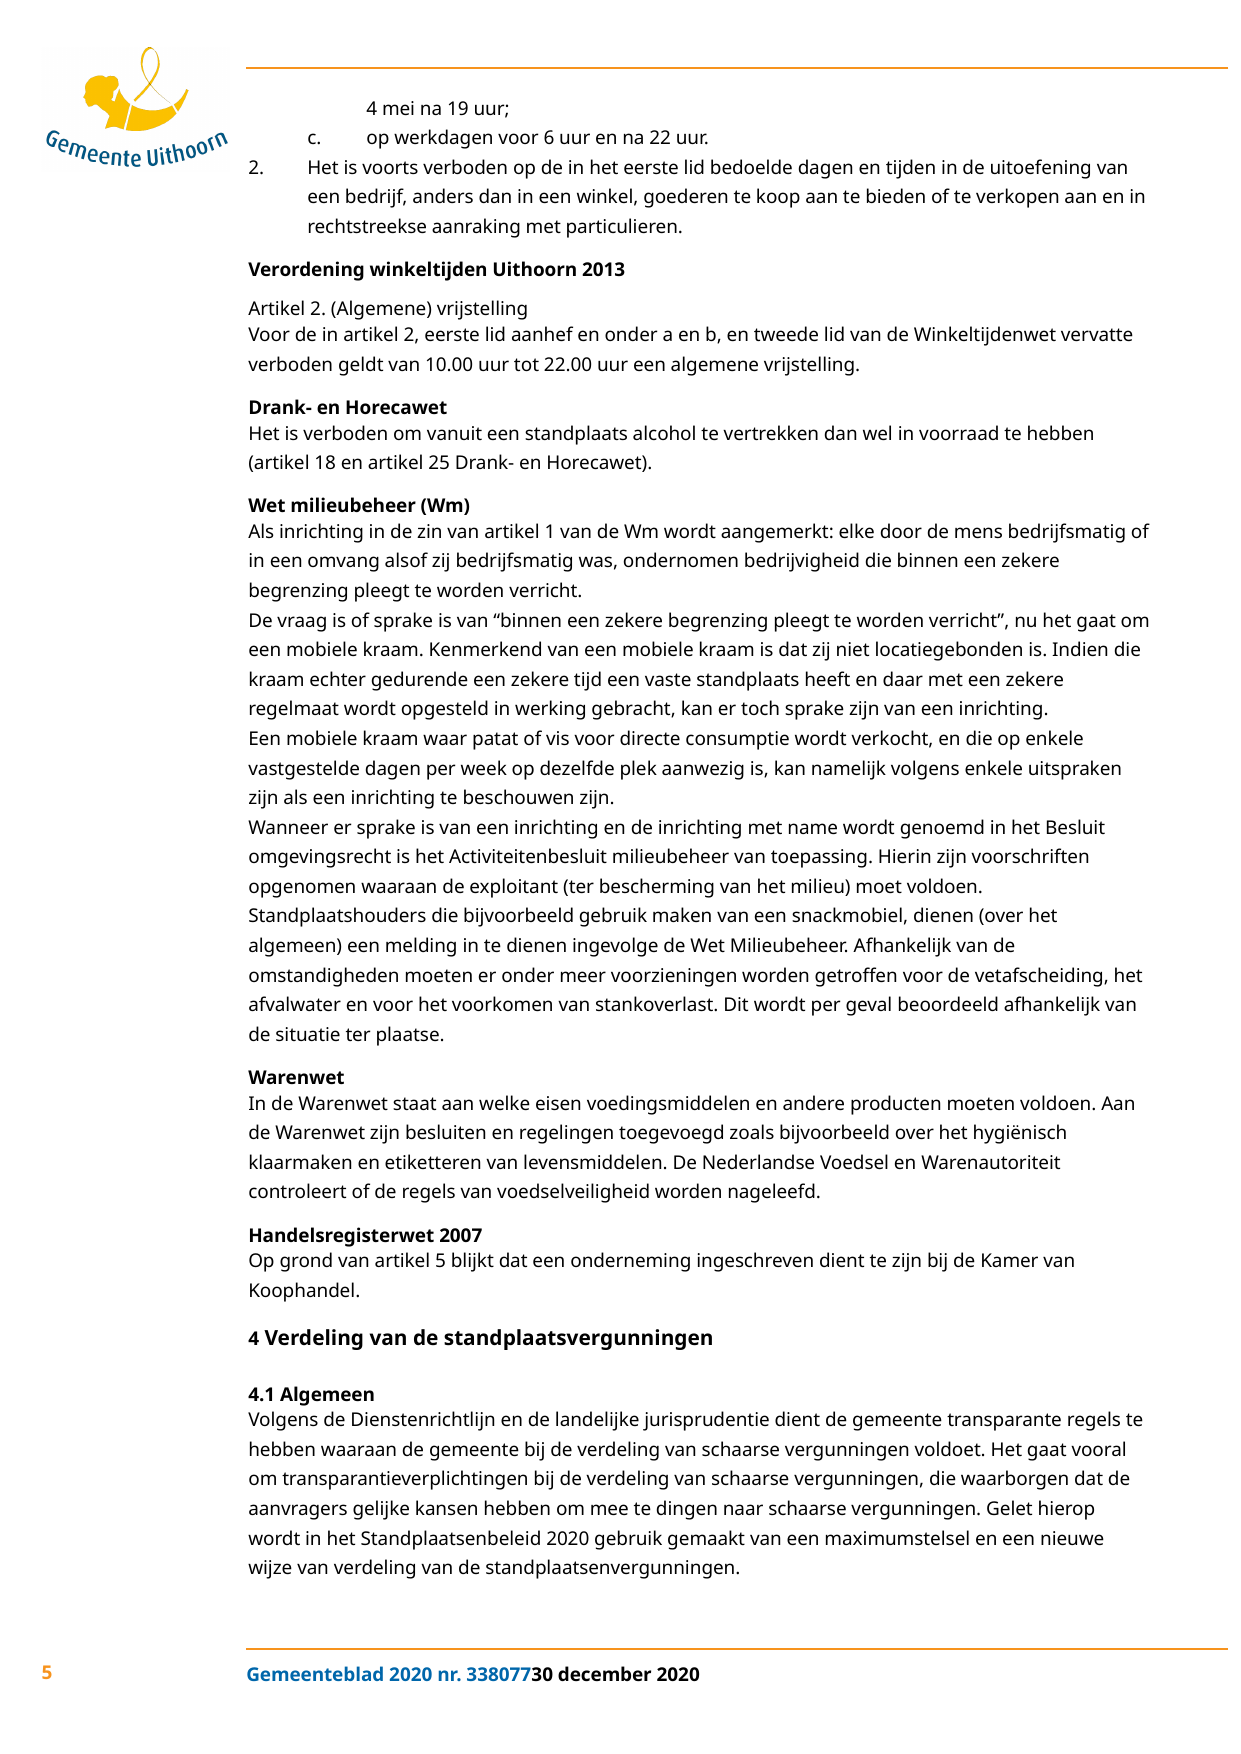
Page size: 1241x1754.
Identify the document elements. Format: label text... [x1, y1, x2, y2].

text Op grond van artikel 5 blijkt dat een onderneming ingeschreven dient te zijn bij de Kamer van Koophandel. [248, 1247, 1152, 1303]
list op werkdagen voor 6 uur en na 22 uur. [307, 124, 1152, 150]
text Artikel 2. (Algemene) vrijstelling [248, 296, 1152, 321]
text Wanneer er sprake is van een inrichting en de inrichting met name wordt genoemd in het Besluit omgevingsrecht is het Activiteitenbesluit milieubeheer van toepassing. Hierin zijn voorschriften opgenomen waaraan de exploitant (ter bescherming van het milieu) moet voldoen. Standplaatshouders die bijvoorbeeld gebruik maken van een snackmobiel, dienen (over het algemeen) een melding in te dienen ingevolge de Wet Milieubeheer. Afhankelijk van de omstandigheden moeten er onder meer voorzieningen worden getroffen voor de vetafscheiding, het afvalwater en voor het voorkomen van stankoverlast. Dit wordt per geval beoordeeld afhankelijk van de situatie ter plaatse. [248, 814, 1152, 1047]
list 4 mei na 19 uur; [307, 95, 1152, 121]
text Wet milieubeheer (Wm) [248, 492, 1152, 518]
list Het is voorts verboden op de in het eerste lid bedoelde dagen en tijden in de uitoefening van een bedrijf, anders dan in een winkel, goederen te koop aan te bieden of te verkopen aan en in rechtstreekse aanraking met particulieren. [248, 154, 1152, 239]
text 4 Verdeling van de standplaatsvergunningen [248, 1323, 1152, 1351]
text Verordening winkeltijden Uithoorn 2013 [248, 256, 1152, 282]
text Voor de in artikel 2, eerste lid aanhef en onder a en b, en tweede lid van de Winkeltijdenwet vervatte verboden geldt van 10.00 uur tot 22.00 uur een algemene vrijstelling. [248, 321, 1152, 377]
text Het is verboden om vanuit een standplaats alcohol te vertrekken dan wel in voorraad te hebben (artikel 18 en artikel 25 Drank- en Horecawet). [248, 420, 1152, 475]
text Warenwet [248, 1064, 1152, 1090]
text Drank- en Horecawet [248, 394, 1152, 420]
text Een mobiele kraam waar patat of vis voor directe consumptie wordt verkocht, en die op enkele vastgestelde dagen per week op dezelfde plek aanwezig is, kan namelijk volgens enkele uitspraken zijn als een inrichting te beschouwen zijn. [248, 725, 1152, 810]
text De vraag is of sprake is van “binnen een zekere begrenzing pleegt te worden verricht”, nu het gaat om een mobiele kraam. Kenmerkend van een mobiele kraam is dat zij niet locatiegebonden is. Indien die kraam echter gedurende een zekere tijd een vaste standplaats heeft en daar met een zekere regelmaat wordt opgesteld in werking gebracht, kan er toch sprake zijn van een inrichting. [248, 607, 1152, 721]
text In de Warenwet staat aan welke eisen voedingsmiddelen en andere producten moeten voldoen. Aan de Warenwet zijn besluiten en regelingen toegevoegd zoals bijvoorbeeld over het hygiënisch klaarmaken en etiketteren van levensmiddelen. De Nederlandse Voedsel en Warenautoriteit controleert of de regels van voedselveiligheid worden nageleefd. [248, 1090, 1152, 1204]
text Als inrichting in de zin van artikel 1 van de Wm wordt aangemerkt: elke door de mens bedrijfsmatig of in een omvang alsof zij bedrijfsmatig was, ondernomen bedrijvigheid die binnen een zekere begrenzing pleegt te worden verricht. [248, 518, 1152, 603]
text Volgens de Dienstenrichtlijn en de landelijke jurisprudentie dient de gemeente transparante regels te hebben waaraan de gemeente bij de verdeling van schaarse vergunningen voldoet. Het gaat vooral om transparantieverplichtingen bij de verdeling van schaarse vergunningen, die waarborgen dat de aanvragers gelijke kansen hebben om mee te dingen naar schaarse vergunningen. Gelet hierop wordt in het Standplaatsenbeleid 2020 gebruik gemaakt van een maximumstelsel en een nieuwe wijze van verdeling van de standplaatsenvergunningen. [248, 1406, 1152, 1580]
text 4.1 Algemeen [248, 1381, 1152, 1406]
picture [41, 47, 231, 172]
text Handelsregisterwet 2007 [248, 1222, 1152, 1247]
